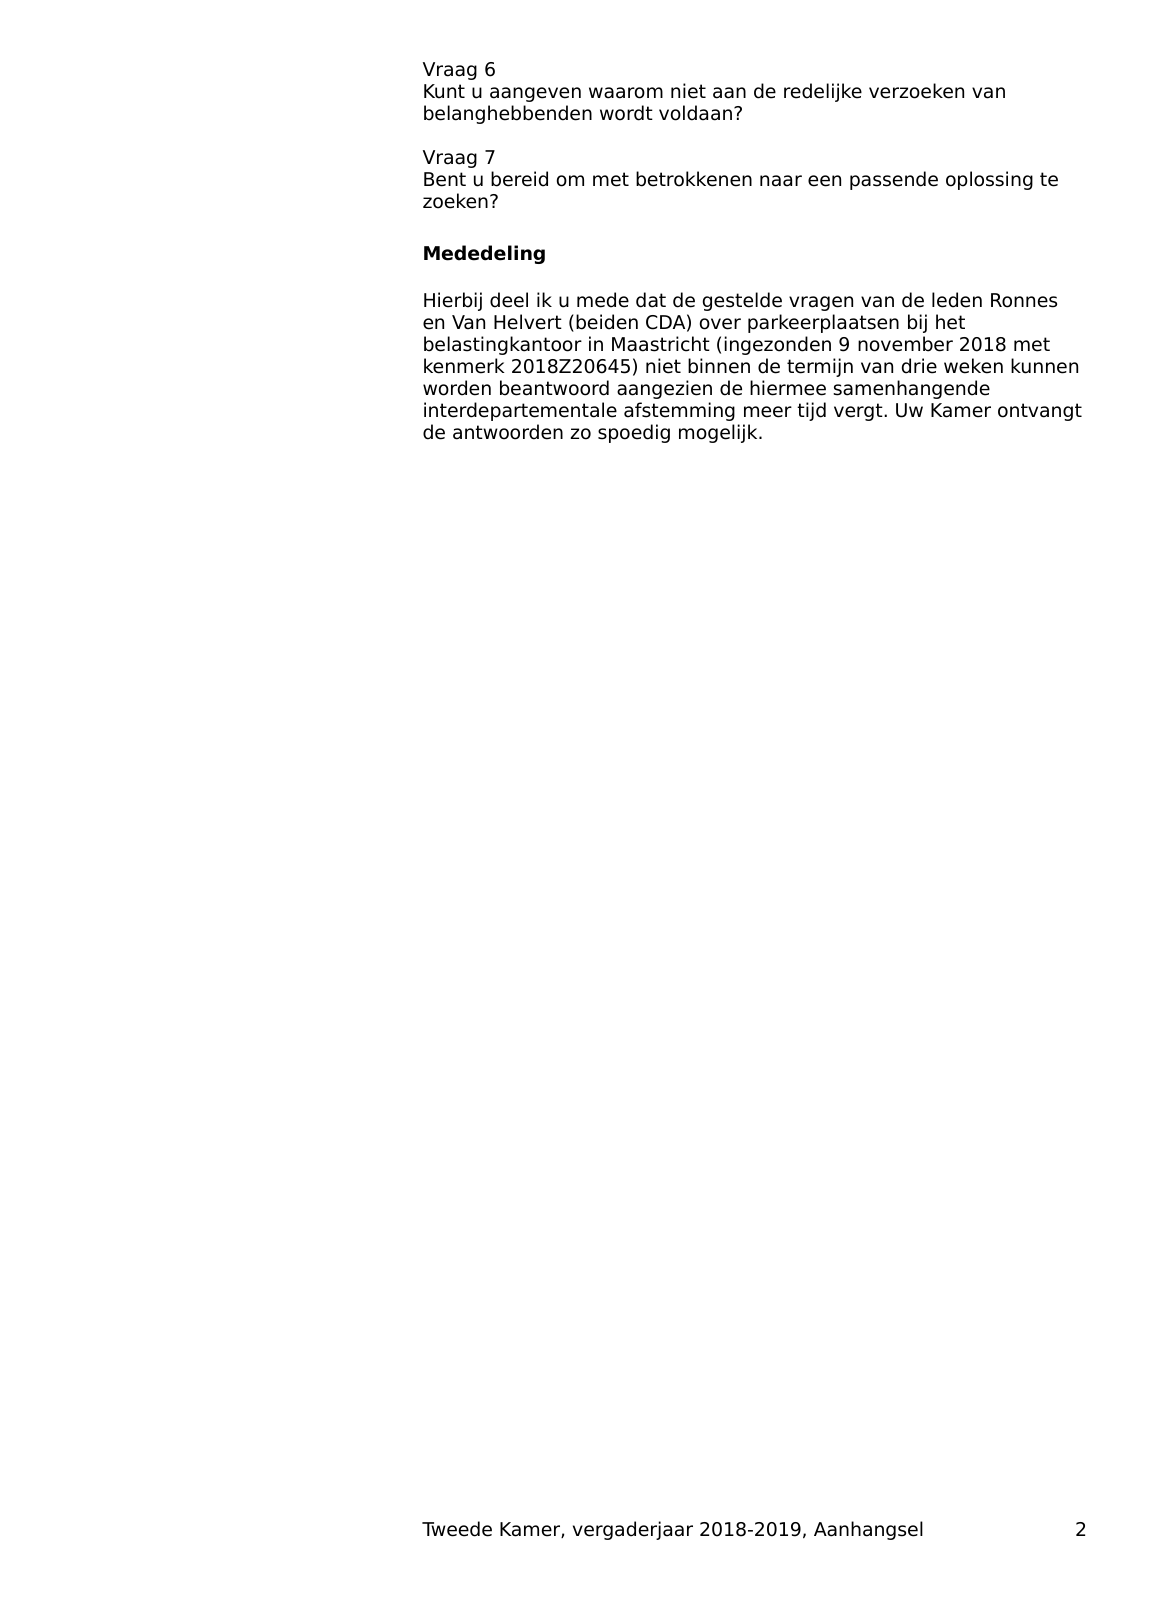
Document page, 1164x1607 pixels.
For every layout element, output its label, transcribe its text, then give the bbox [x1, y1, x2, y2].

subtitle Mededeling [422, 243, 1087, 265]
text Kunt u aangeven waarom niet aan de redelijke verzoeken van belanghebbenden wordt voldaan? [422, 81, 1087, 125]
text Bent u bereid om met betrokkenen naar een passende oplossing te zoeken? [422, 169, 1087, 213]
text Hierbij deel ik u mede dat de gestelde vragen van de leden Ronnes en Van Helvert (beiden CDA) over parkeerplaatsen bij het belastingkantoor in Maastricht (ingezonden 9 november 2018 met kenmerk 2018Z20645) niet binnen de termijn van drie weken kunnen worden beantwoord aangezien de hiermee samenhangende interdepartementale afstemming meer tijd vergt. Uw Kamer ontvangt de antwoorden zo spoedig mogelijk. [422, 290, 1087, 444]
text Vraag 7 [422, 147, 1087, 169]
text Vraag 6 [422, 59, 1087, 81]
